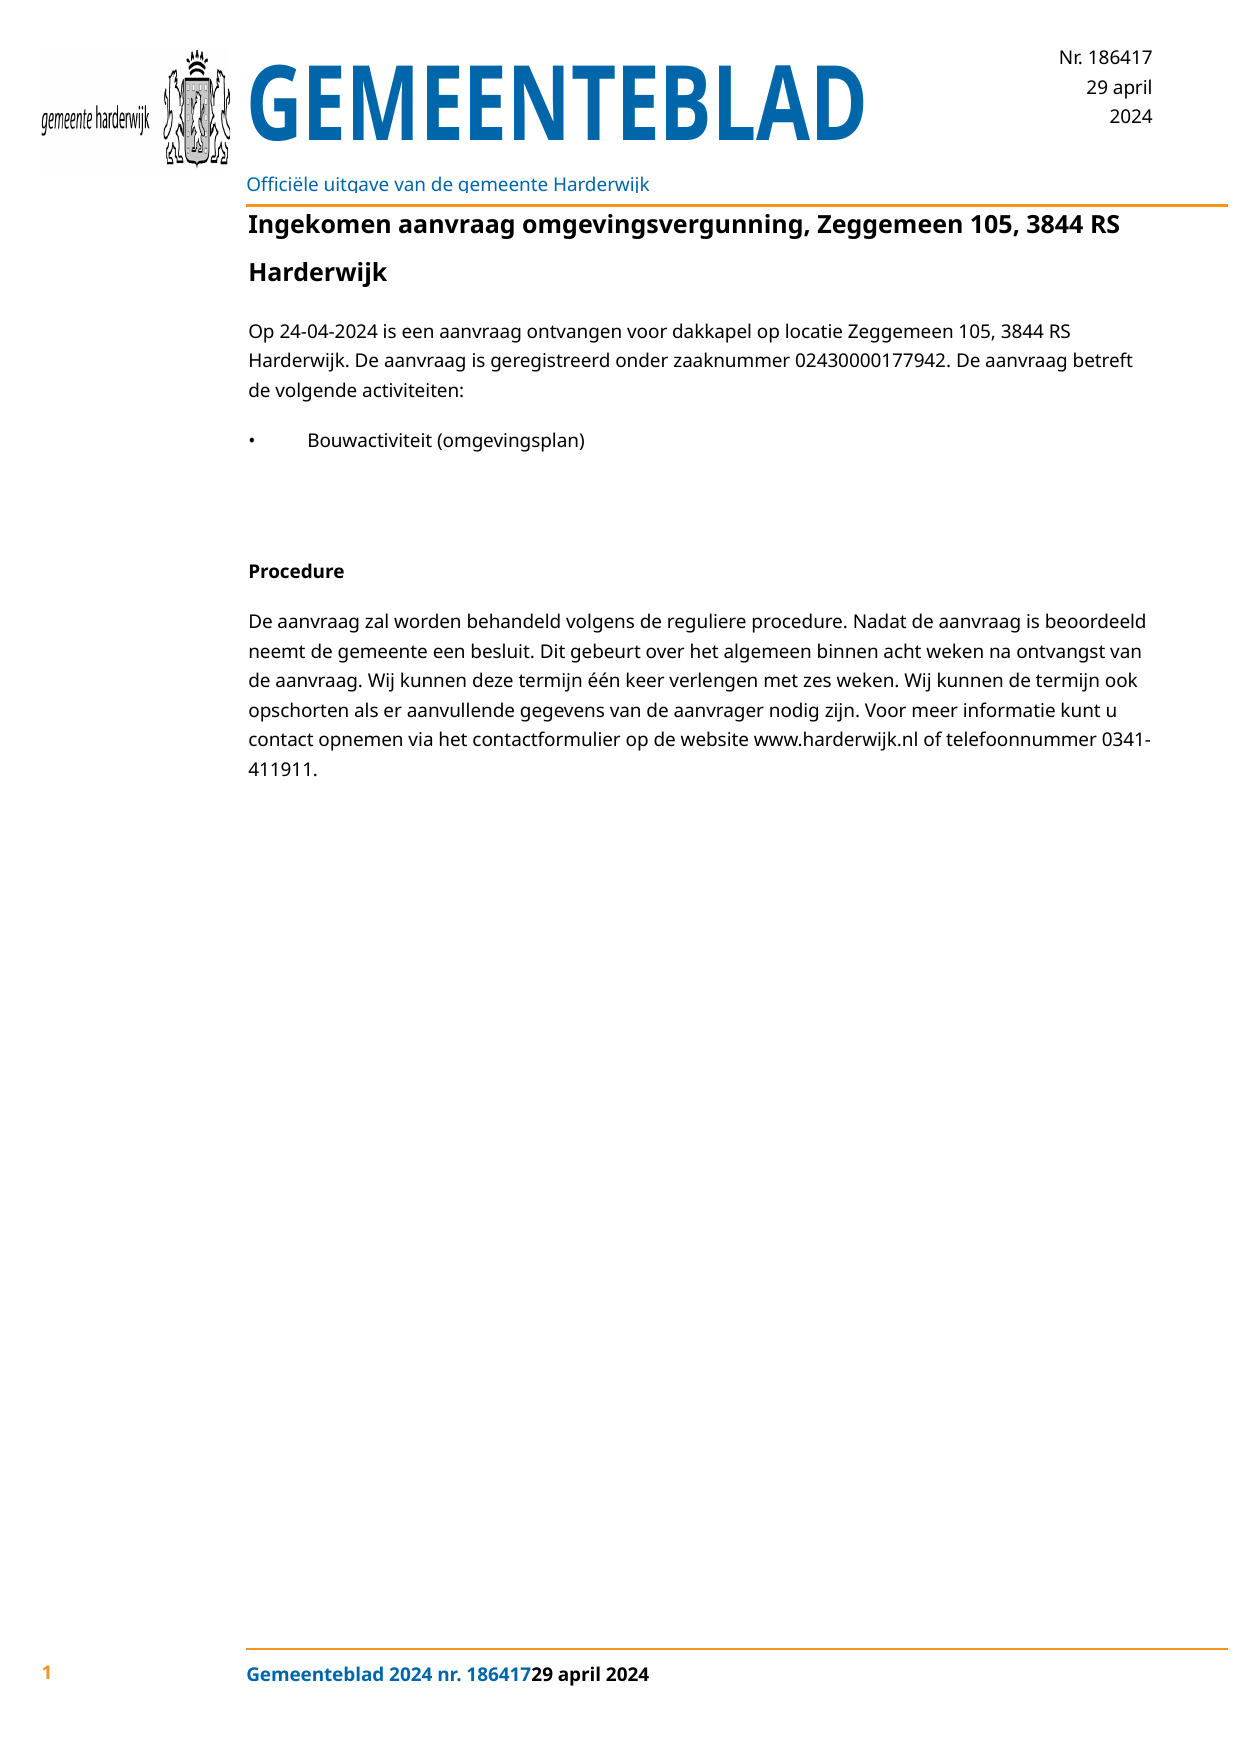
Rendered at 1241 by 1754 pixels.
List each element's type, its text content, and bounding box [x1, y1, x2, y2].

text Ingekomen aanvraag omgevingsvergunning, Zeggemeen 105, 3844 RS Harderwijk [248, 207, 1152, 288]
text Op 24-04-2024 is een aanvraag ontvangen voor dakkapel op locatie Zeggemeen 105, 3844 RS Harderwijk. De aanvraag is geregistreerd onder zaaknummer 02430000177942. De aanvraag betreft de volgende activiteiten: [248, 318, 1152, 403]
picture [41, 47, 231, 172]
text Procedure [248, 558, 1152, 584]
text De aanvraag zal worden behandeld volgens de reguliere procedure. Nadat de aanvraag is beoordeeld neemt de gemeente een besluit. Dit gebeurt over het algemeen binnen acht weken na ontvangst van de aanvraag. Wij kunnen deze termijn één keer verlengen met zes weken. Wij kunnen de termijn ook opschorten als er aanvullende gegevens van de aanvrager nodig zijn. Voor meer informatie kunt u contact opnemen via het contactformulier op de website www.harderwijk.nl of telefoonnummer 0341-411911. [248, 608, 1152, 782]
list Bouwactiviteit (omgevingsplan) [248, 427, 1152, 453]
